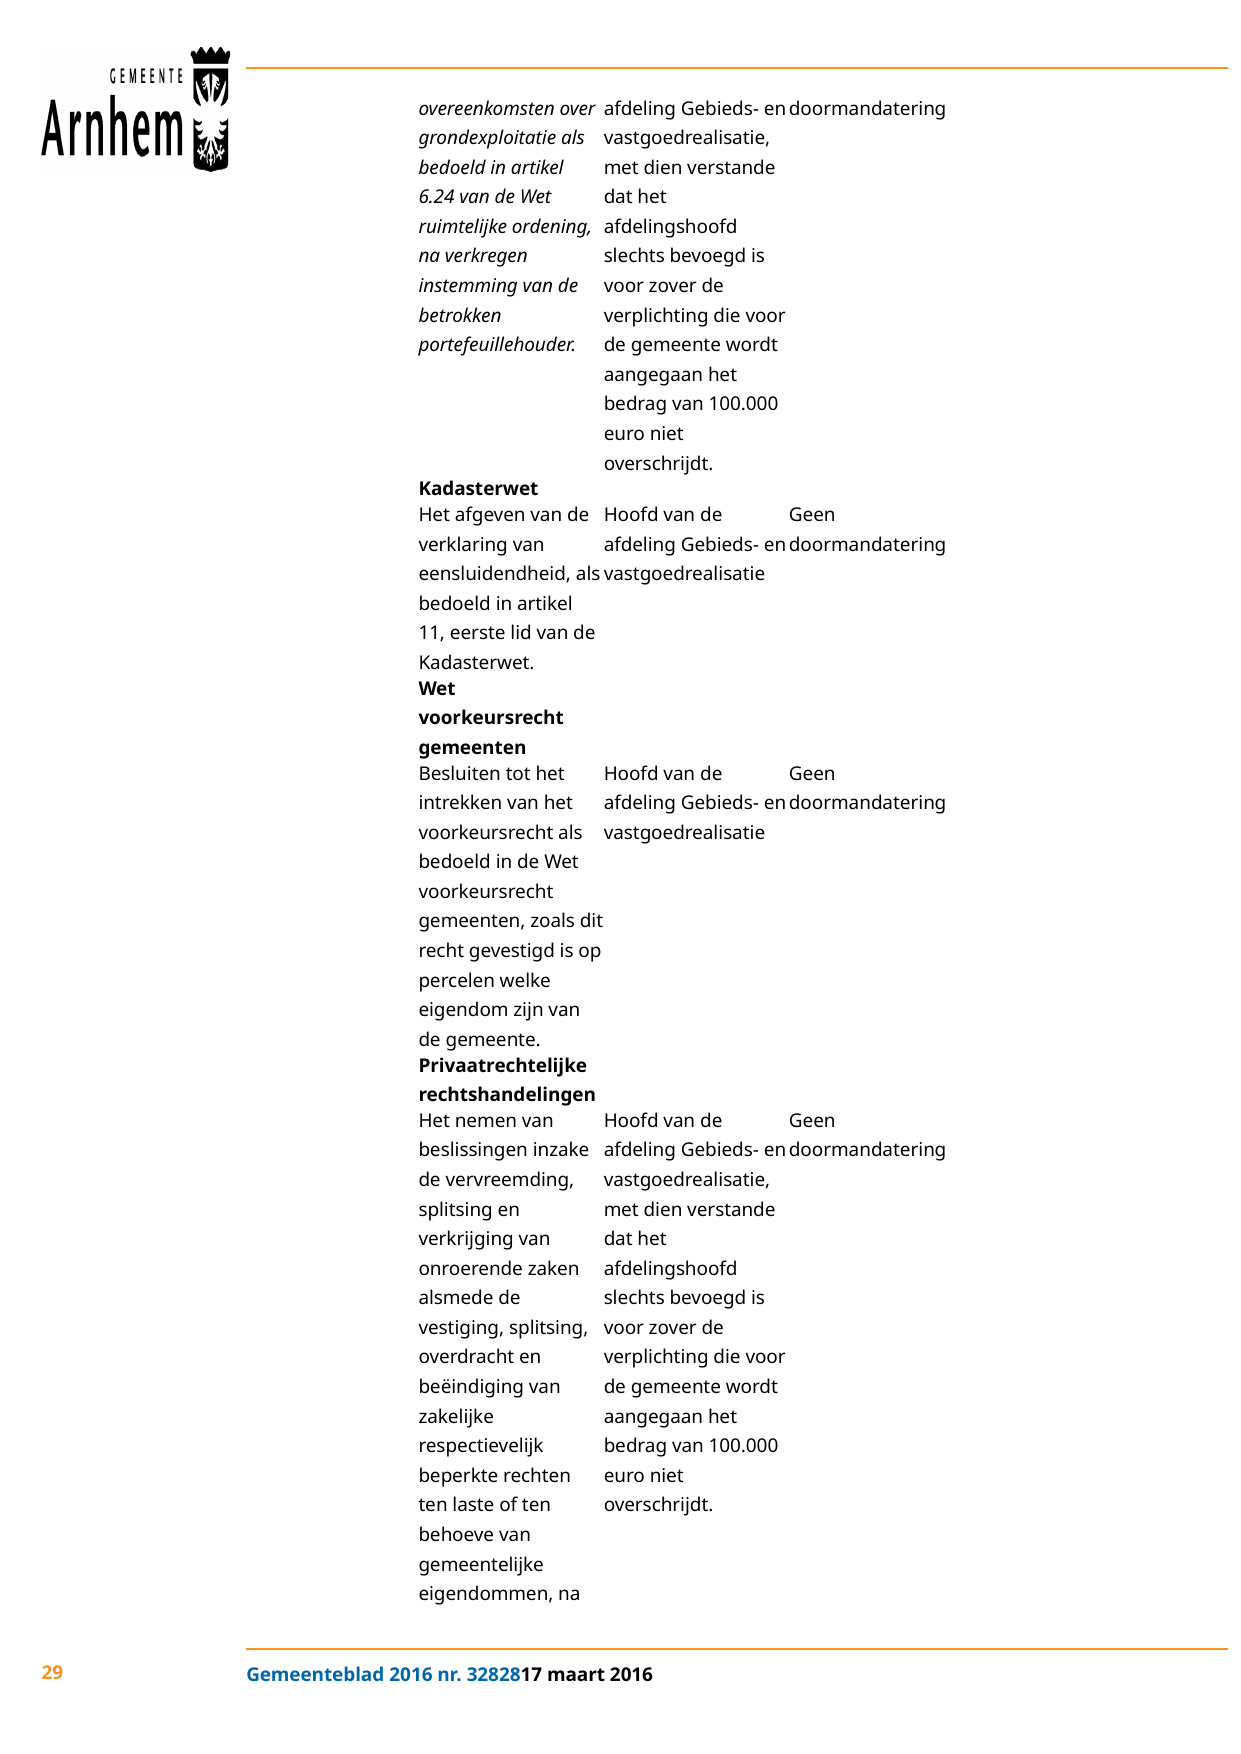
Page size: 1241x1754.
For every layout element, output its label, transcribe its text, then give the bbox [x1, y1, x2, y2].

table_cell [981, 675, 1152, 760]
table_cell Privaatrechtelijke rechtshandelingen [418, 1052, 603, 1107]
table_cell Kadasterwet [418, 476, 603, 501]
table_cell [248, 476, 418, 501]
table_cell doormandatering [789, 95, 981, 476]
table_cell Hoofd van de afdeling Gebieds- en vastgoedrealisatie [604, 760, 789, 1052]
table_cell [981, 760, 1152, 1052]
table_cell Geen doormandatering [789, 760, 981, 1052]
table_cell [248, 1107, 418, 1606]
table_cell Geen doormandatering [789, 501, 981, 675]
table_cell [981, 501, 1152, 675]
table_cell overeenkomsten over grondexploitatie als bedoeld in artikel 6.24 van de Wet ruimtelijke ordening, na verkregen instemming van de betrokken portefeuillehouder. [418, 95, 603, 476]
table_cell [981, 1107, 1152, 1606]
table_cell Hoofd van de afdeling Gebieds- en vastgoedrealisatie, met dien verstande dat het afdelingshoofd slechts bevoegd is voor zover de verplichting die voor de gemeente wordt aangegaan het bedrag van 100.000 euro niet overschrijdt. [604, 1107, 789, 1606]
table_cell [248, 760, 418, 1052]
table_cell afdeling Gebieds- en vastgoedrealisatie, met dien verstande dat het afdelingshoofd slechts bevoegd is voor zover de verplichting die voor de gemeente wordt aangegaan het bedrag van 100.000 euro niet overschrijdt. [604, 95, 789, 476]
table_cell [981, 1052, 1152, 1107]
table_cell [248, 675, 418, 760]
table_cell Het afgeven van de verklaring van eensluidendheid, als bedoeld in artikel 11, eerste lid van de Kadasterwet. [418, 501, 603, 675]
table_cell [604, 476, 789, 501]
table_cell Geen doormandatering [789, 1107, 981, 1606]
table_cell [248, 95, 418, 476]
table_cell [981, 476, 1152, 501]
table_cell [789, 1052, 981, 1107]
table_cell Hoofd van de afdeling Gebieds- en vastgoedrealisatie [604, 501, 789, 675]
table_cell Het nemen van beslissingen inzake de vervreemding, splitsing en verkrijging van onroerende zaken alsmede de vestiging, splitsing, overdracht en beëindiging van zakelijke respectievelijk beperkte rechten ten laste of ten behoeve van gemeentelijke eigendommen, na [418, 1107, 603, 1606]
table_cell [248, 1052, 418, 1107]
picture [41, 47, 231, 172]
table_cell [604, 675, 789, 760]
table_cell [248, 501, 418, 675]
table_cell Besluiten tot het intrekken van het voorkeursrecht als bedoeld in de Wet voorkeursrecht gemeenten, zoals dit recht gevestigd is op percelen welke eigendom zijn van de gemeente. [418, 760, 603, 1052]
table_cell [604, 1052, 789, 1107]
table_cell Wet voorkeursrecht gemeenten [418, 675, 603, 760]
table_cell [789, 675, 981, 760]
table_cell [981, 95, 1152, 476]
table_cell [789, 476, 981, 501]
